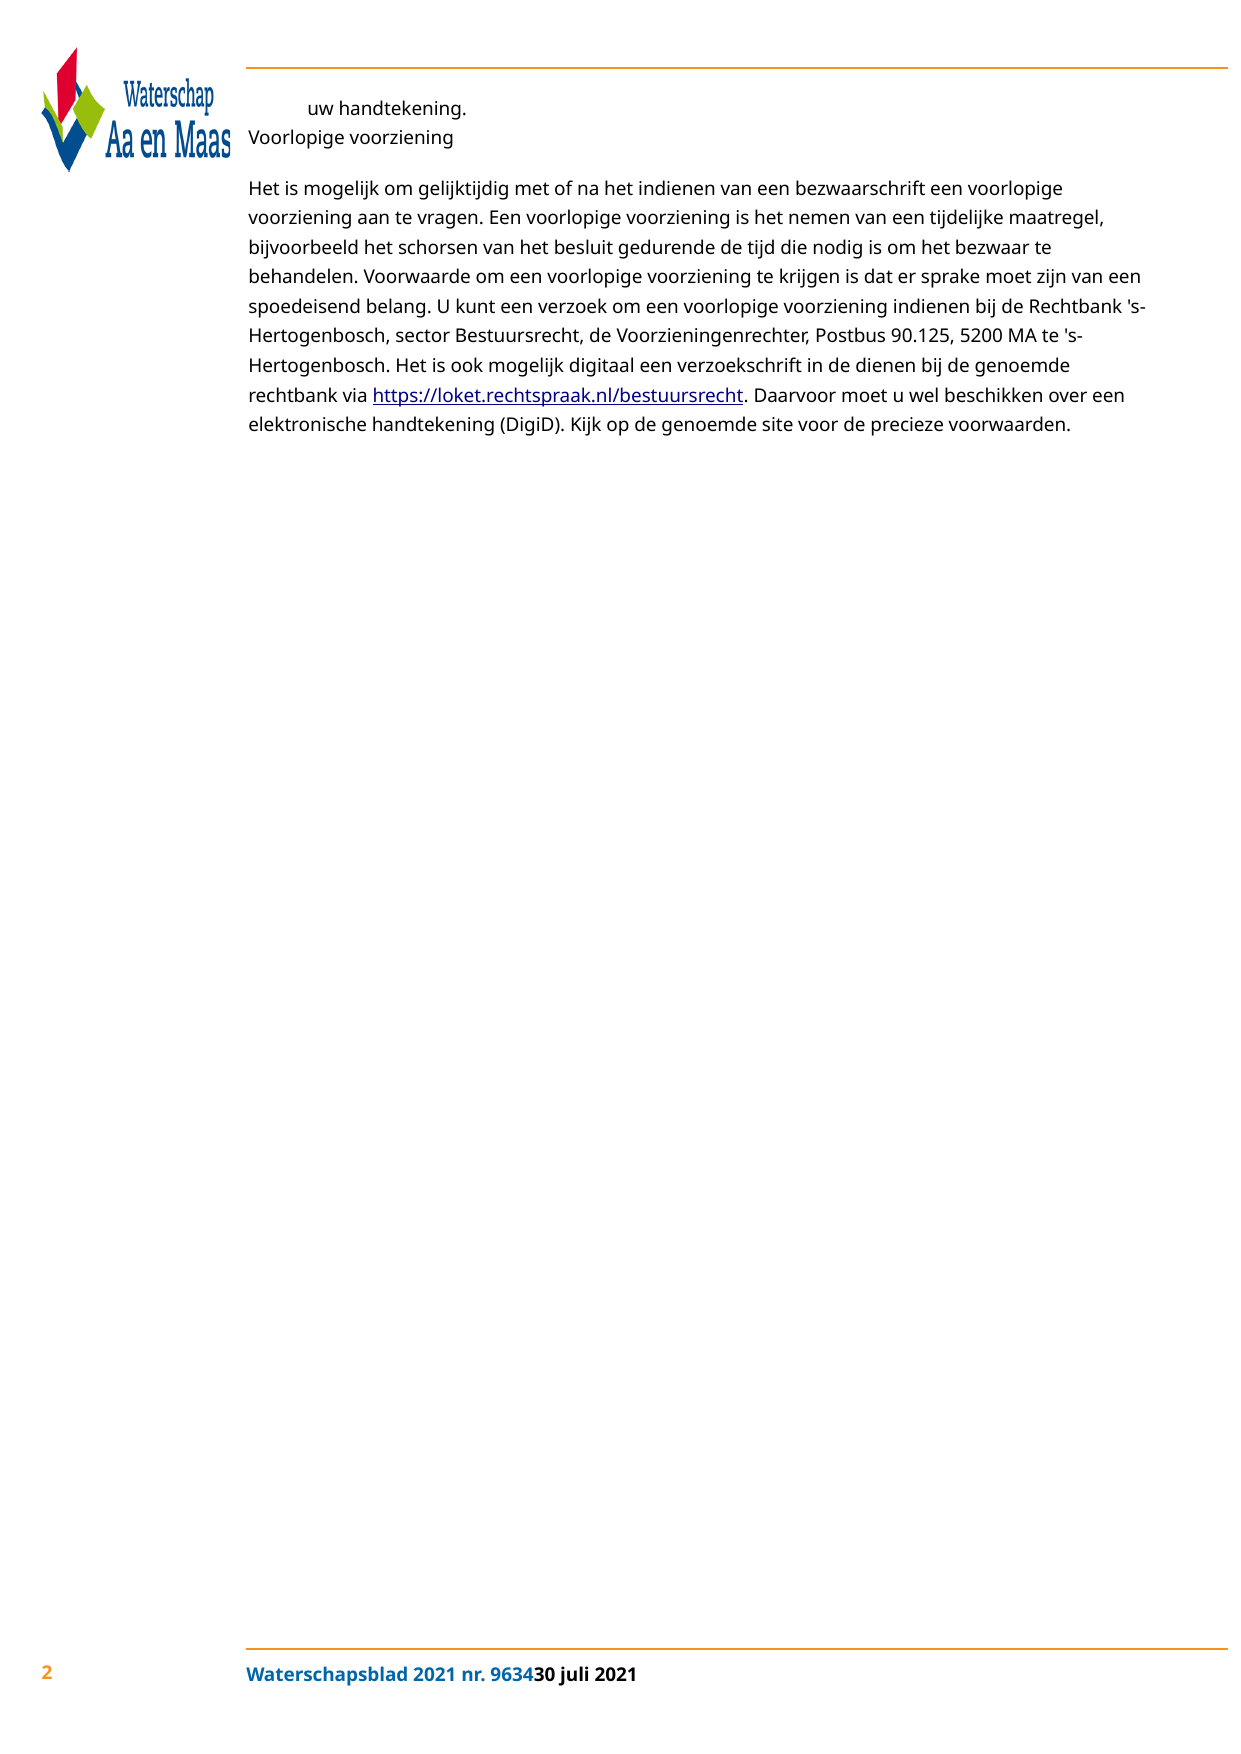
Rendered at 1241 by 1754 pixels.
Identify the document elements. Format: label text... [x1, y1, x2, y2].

picture [41, 47, 231, 172]
text Het is mogelijk om gelijktijdig met of na het indienen van een bezwaarschrift een voorlopige voorziening aan te vragen. Een voorlopige voorziening is het nemen van een tijdelijke maatregel, bijvoorbeeld het schorsen van het besluit gedurende de tijd die nodig is om het bezwaar te behandelen. Voorwaarde om een voorlopige voorziening te krijgen is dat er sprake moet zijn van een spoedeisend belang. U kunt een verzoek om een voorlopige voorziening indienen bij de Rechtbank 's-Hertogenbosch, sector Bestuursrecht, de Voorzieningenrechter, Postbus 90.125, 5200 MA te 's-Hertogenbosch. Het is ook mogelijk digitaal een verzoekschrift in de dienen bij de genoemde rechtbank via https://loket.rechtspraak.nl/bestuursrecht. Daarvoor moet u wel beschikken over een elektronische handtekening (DigiD). Kijk op de genoemde site voor de precieze voorwaarden. [248, 175, 1152, 437]
text Voorlopige voorziening [248, 124, 1152, 150]
list uw handtekening. [248, 95, 1152, 121]
